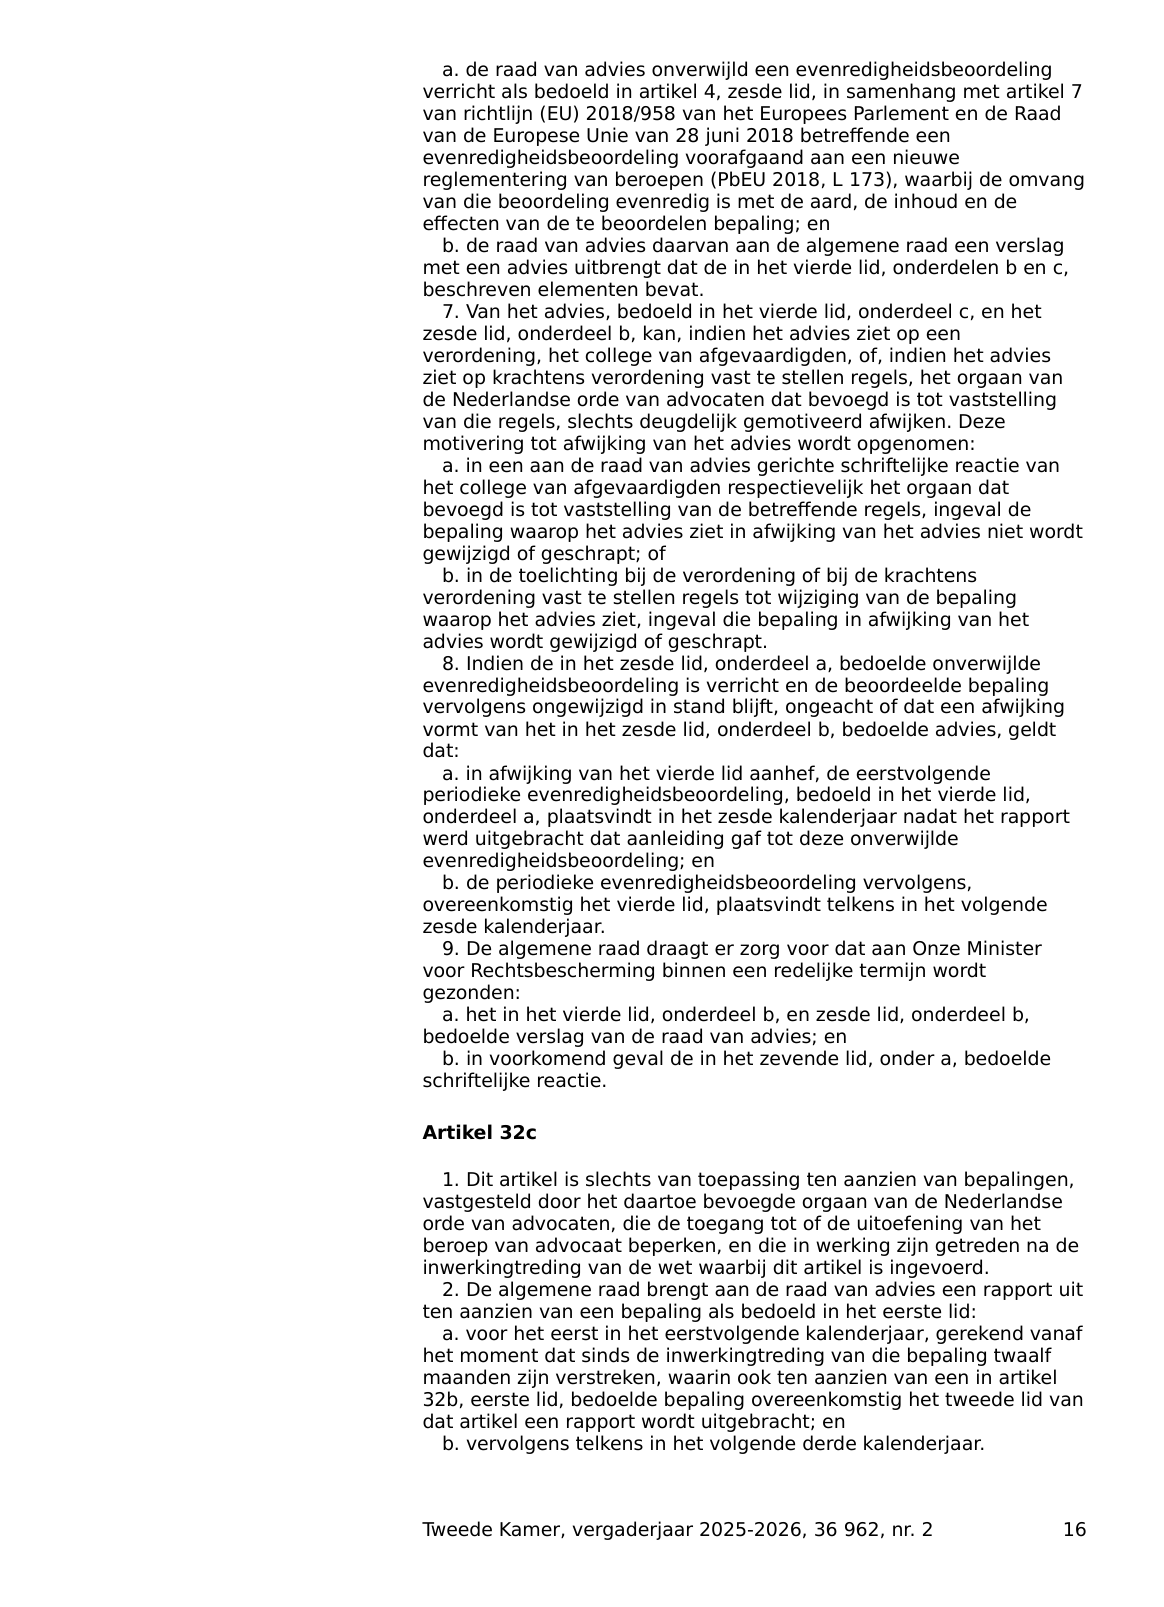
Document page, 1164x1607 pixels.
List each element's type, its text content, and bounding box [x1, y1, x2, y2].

subtitle Artikel 32c [422, 1122, 1087, 1144]
text b. in voorkomend geval de in het zevende lid, onder a, bedoelde schriftelijke reactie. [422, 1048, 1087, 1092]
text a. voor het eerst in het eerstvolgende kalenderjaar, gerekend vanaf het moment dat sinds de inwerkingtreding van die bepaling twaalf maanden zijn verstreken, waarin ook ten aanzien van een in artikel 32b, eerste lid, bedoelde bepaling overeenkomstig het tweede lid van dat artikel een rapport wordt uitgebracht; en [422, 1323, 1087, 1433]
text a. in een aan de raad van advies gerichte schriftelijke reactie van het college van afgevaardigden respectievelijk het orgaan dat bevoegd is tot vaststelling van de betreffende regels, ingeval de bepaling waarop het advies ziet in afwijking van het advies niet wordt gewijzigd of geschrapt; of [422, 455, 1087, 564]
text 7. Van het advies, bedoeld in het vierde lid, onderdeel c, en het zesde lid, onderdeel b, kan, indien het advies ziet op een verordening, het college van afgevaardigden, of, indien het advies ziet op krachtens verordening vast te stellen regels, het orgaan van de Nederlandse orde van advocaten dat bevoegd is tot vaststelling van die regels, slechts deugdelijk gemotiveerd afwijken. Deze motivering tot afwijking van het advies wordt opgenomen: [422, 301, 1087, 455]
text 8. Indien de in het zesde lid, onderdeel a, bedoelde onverwijlde evenredigheidsbeoordeling is verricht en de beoordeelde bepaling vervolgens ongewijzigd in stand blijft, ongeacht of dat een afwijking vormt van het in het zesde lid, onderdeel b, bedoelde advies, geldt dat: [422, 652, 1087, 762]
text a. in afwijking van het vierde lid aanhef, de eerstvolgende periodieke evenredigheidsbeoordeling, bedoeld in het vierde lid, onderdeel a, plaatsvindt in het zesde kalenderjaar nadat het rapport werd uitgebracht dat aanleiding gaf tot deze onverwijlde evenredigheidsbeoordeling; en [422, 762, 1087, 872]
text b. vervolgens telkens in het volgende derde kalenderjaar. [422, 1433, 1087, 1455]
text 1. Dit artikel is slechts van toepassing ten aanzien van bepalingen, vastgesteld door het daartoe bevoegde orgaan van de Nederlandse orde van advocaten, die de toegang tot of de uitoefening van het beroep van advocaat beperken, en die in werking zijn getreden na de inwerkingtreding van de wet waarbij dit artikel is ingevoerd. [422, 1169, 1087, 1279]
text b. de periodieke evenredigheidsbeoordeling vervolgens, overeenkomstig het vierde lid, plaatsvindt telkens in het volgende zesde kalenderjaar. [422, 872, 1087, 938]
text a. de raad van advies onverwijld een evenredigheidsbeoordeling verricht als bedoeld in artikel 4, zesde lid, in samenhang met artikel 7 van richtlijn (EU) 2018/958 van het Europees Parlement en de Raad van de Europese Unie van 28 juni 2018 betreffende een evenredigheidsbeoordeling voorafgaand aan een nieuwe reglementering van beroepen (PbEU 2018, L 173), waarbij de omvang van die beoordeling evenredig is met de aard, de inhoud en de effecten van de te beoordelen bepaling; en [422, 59, 1087, 235]
text b. de raad van advies daarvan aan de algemene raad een verslag met een advies uitbrengt dat de in het vierde lid, onderdelen b en c, beschreven elementen bevat. [422, 235, 1087, 301]
text b. in de toelichting bij de verordening of bij de krachtens verordening vast te stellen regels tot wijziging van de bepaling waarop het advies ziet, ingeval die bepaling in afwijking van het advies wordt gewijzigd of geschrapt. [422, 564, 1087, 652]
text 9. De algemene raad draagt er zorg voor dat aan Onze Minister voor Rechtsbescherming binnen een redelijke termijn wordt gezonden: [422, 938, 1087, 1004]
text 2. De algemene raad brengt aan de raad van advies een rapport uit ten aanzien van een bepaling als bedoeld in het eerste lid: [422, 1279, 1087, 1323]
text a. het in het vierde lid, onderdeel b, en zesde lid, onderdeel b, bedoelde verslag van de raad van advies; en [422, 1004, 1087, 1048]
